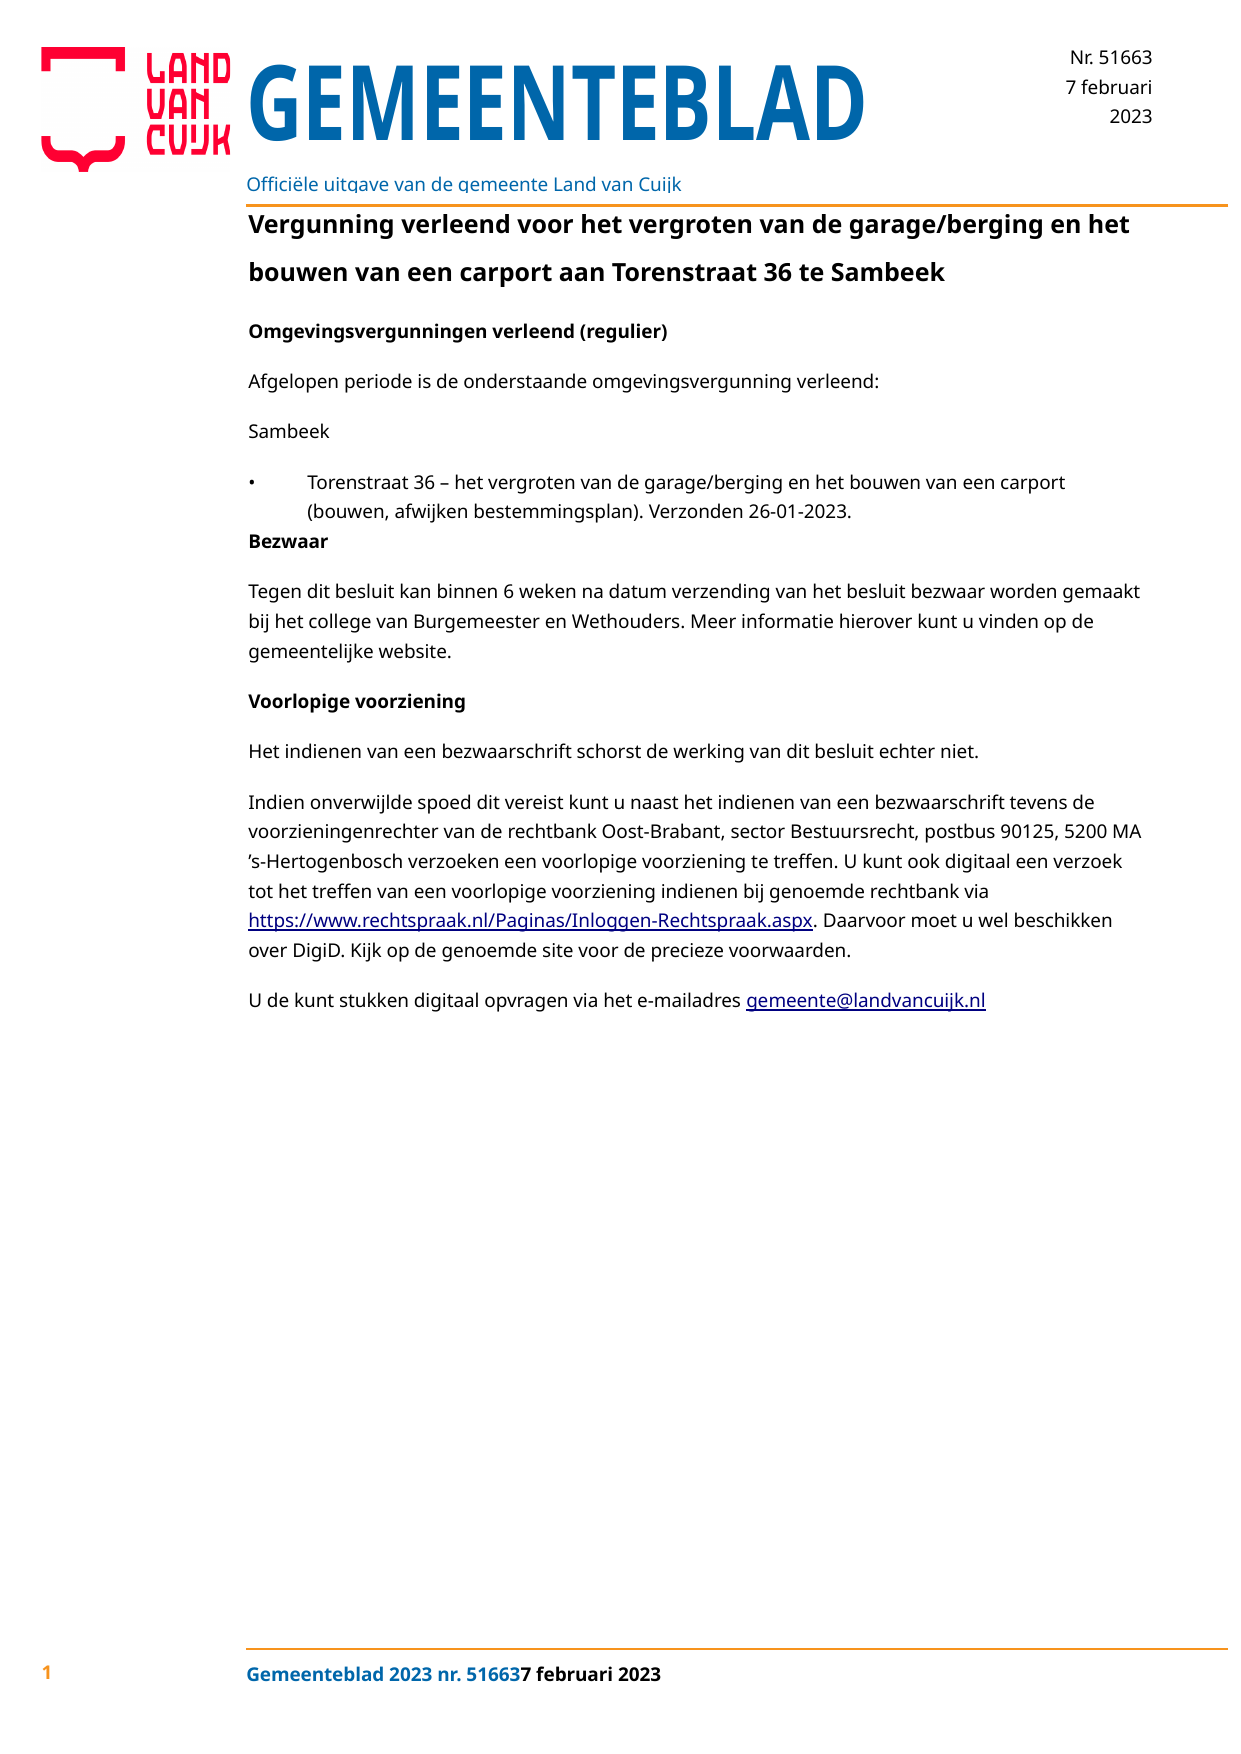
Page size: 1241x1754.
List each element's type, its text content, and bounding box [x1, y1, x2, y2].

text Indien onverwijlde spoed dit vereist kunt u naast het indienen van een bezwaarschrift tevens de voorzieningenrechter van de rechtbank Oost-Brabant, sector Bestuursrecht, postbus 90125, 5200 MA ’s-Hertogenbosch verzoeken een voorlopige voorziening te treffen. U kunt ook digitaal een verzoek tot het treffen van een voorlopige voorziening indienen bij genoemde rechtbank via https://www.rechtspraak.nl/Paginas/Inloggen-Rechtspraak.aspx. Daarvoor moet u wel beschikken over DigiD. Kijk op de genoemde site voor de precieze voorwaarden. [248, 789, 1152, 963]
text Voorlopige voorziening [248, 688, 1152, 714]
text U de kunt stukken digitaal opvragen via het e-mailadres gemeente@landvancuijk.nl [248, 987, 1152, 1013]
list Torenstraat 36 – het vergroten van de garage/berging en het bouwen van een carport (bouwen, afwijken bestemmingsplan). Verzonden 26-01-2023. [248, 469, 1152, 524]
text Sambeek [248, 419, 1152, 444]
text Bezwaar [248, 528, 1152, 554]
text Omgevingsvergunningen verleend (regulier) [248, 318, 1152, 344]
picture [41, 47, 231, 172]
text Het indienen van een bezwaarschrift schorst de werking van dit besluit echter niet. [248, 739, 1152, 764]
text Vergunning verleend voor het vergroten van de garage/berging en het bouwen van een carport aan Torenstraat 36 te Sambeek [248, 207, 1152, 288]
text Afgelopen periode is de onderstaande omgevingsvergunning verleend: [248, 368, 1152, 394]
text Tegen dit besluit kan binnen 6 weken na datum verzending van het besluit bezwaar worden gemaakt bij het college van Burgemeester en Wethouders. Meer informatie hierover kunt u vinden op de gemeentelijke website. [248, 579, 1152, 664]
